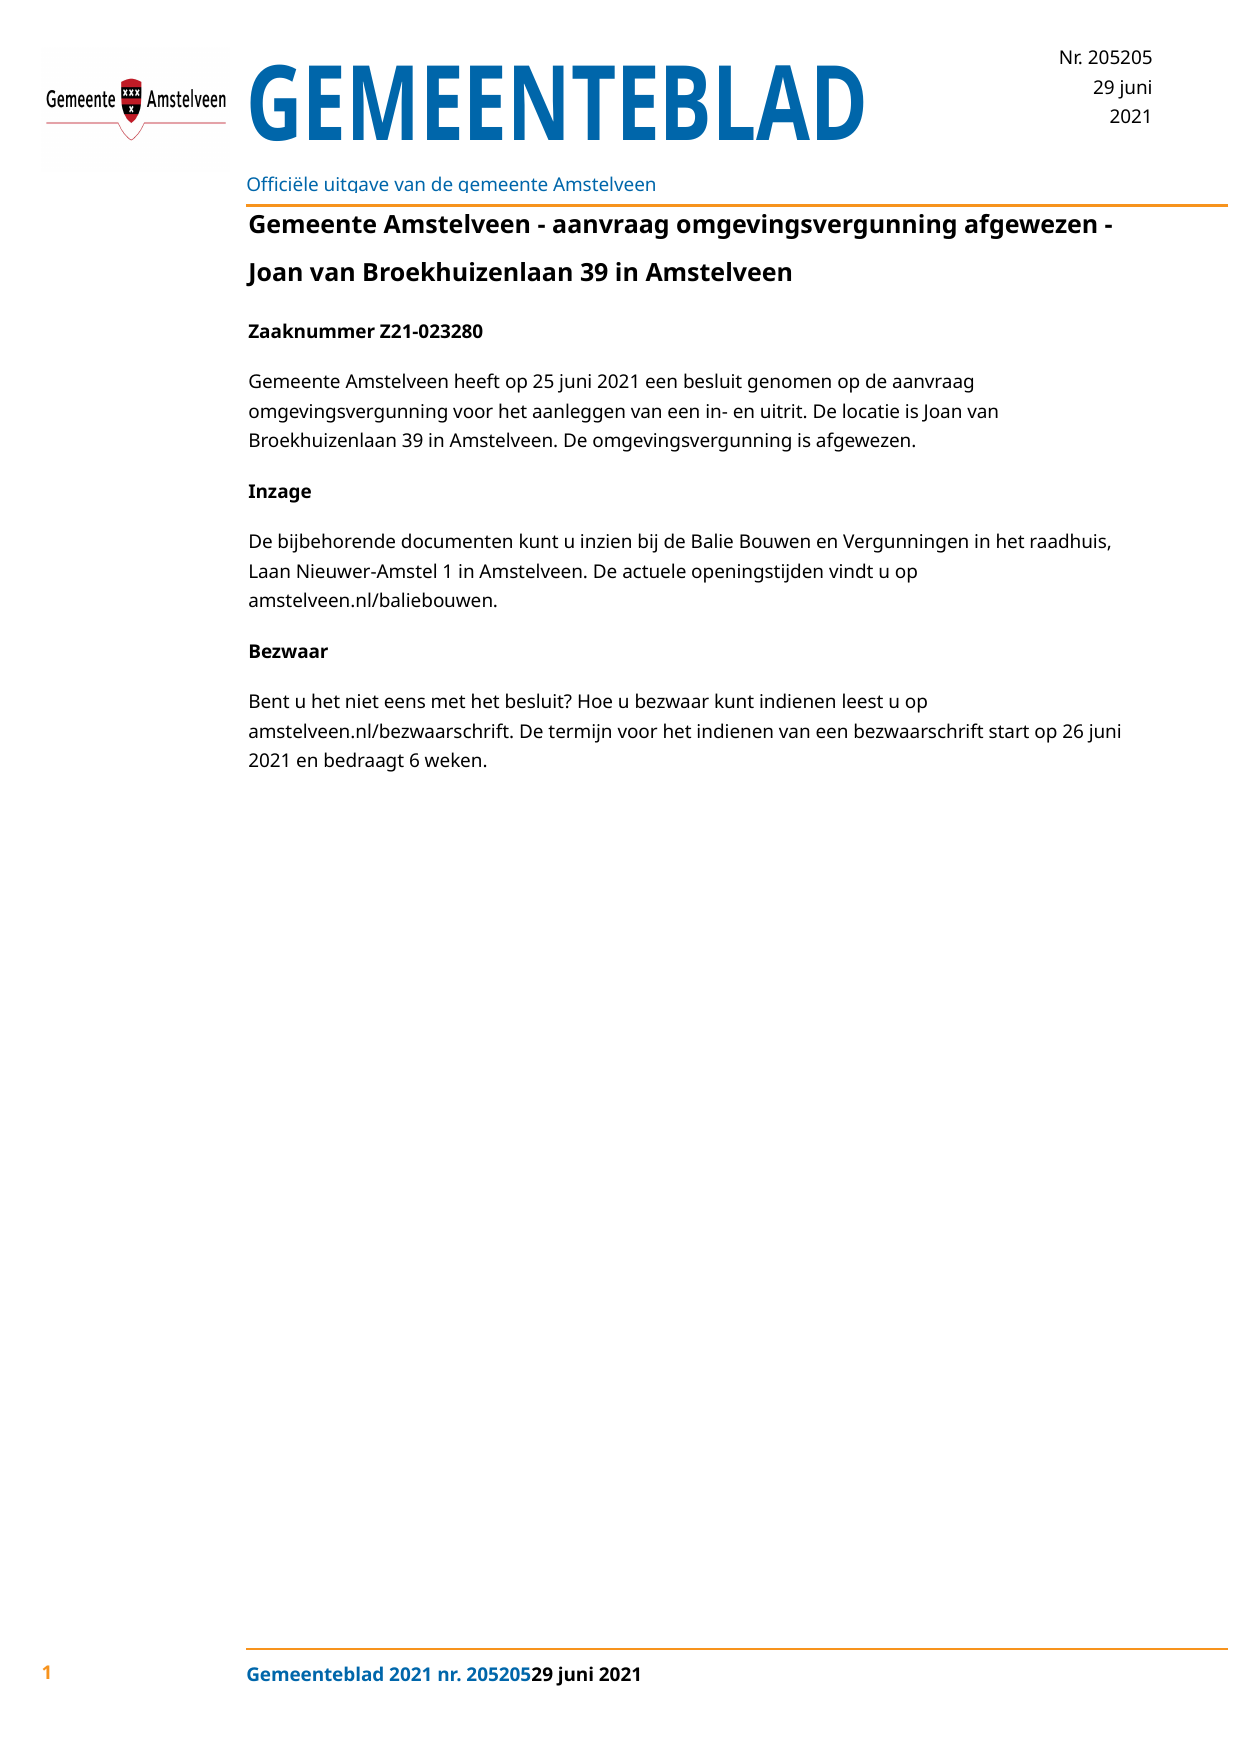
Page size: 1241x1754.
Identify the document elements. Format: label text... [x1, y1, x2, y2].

text De bijbehorende documenten kunt u inzien bij de Balie Bouwen en Vergunningen in het raadhuis, Laan Nieuwer-Amstel 1 in Amstelveen. De actuele openingstijden vindt u op amstelveen.nl/baliebouwen. [248, 528, 1152, 613]
picture [41, 47, 231, 172]
text Gemeente Amstelveen heeft op 25 juni 2021 een besluit genomen op de aanvraag omgevingsvergunning voor het aanleggen van een in- en uitrit. De locatie is Joan van Broekhuizenlaan 39 in Amstelveen. De omgevingsvergunning is afgewezen. [248, 368, 1152, 453]
text Gemeente Amstelveen - aanvraag omgevingsvergunning afgewezen - Joan van Broekhuizenlaan 39 in Amstelveen [248, 207, 1152, 288]
text Bezwaar [248, 638, 1152, 664]
text Zaaknummer Z21-023280 [248, 318, 1152, 344]
text Inzage [248, 478, 1152, 504]
text Bent u het niet eens met het besluit? Hoe u bezwaar kunt indienen leest u op amstelveen.nl/bezwaarschrift. De termijn voor het indienen van een bezwaarschrift start op 26 juni 2021 en bedraagt 6 weken. [248, 688, 1152, 773]
